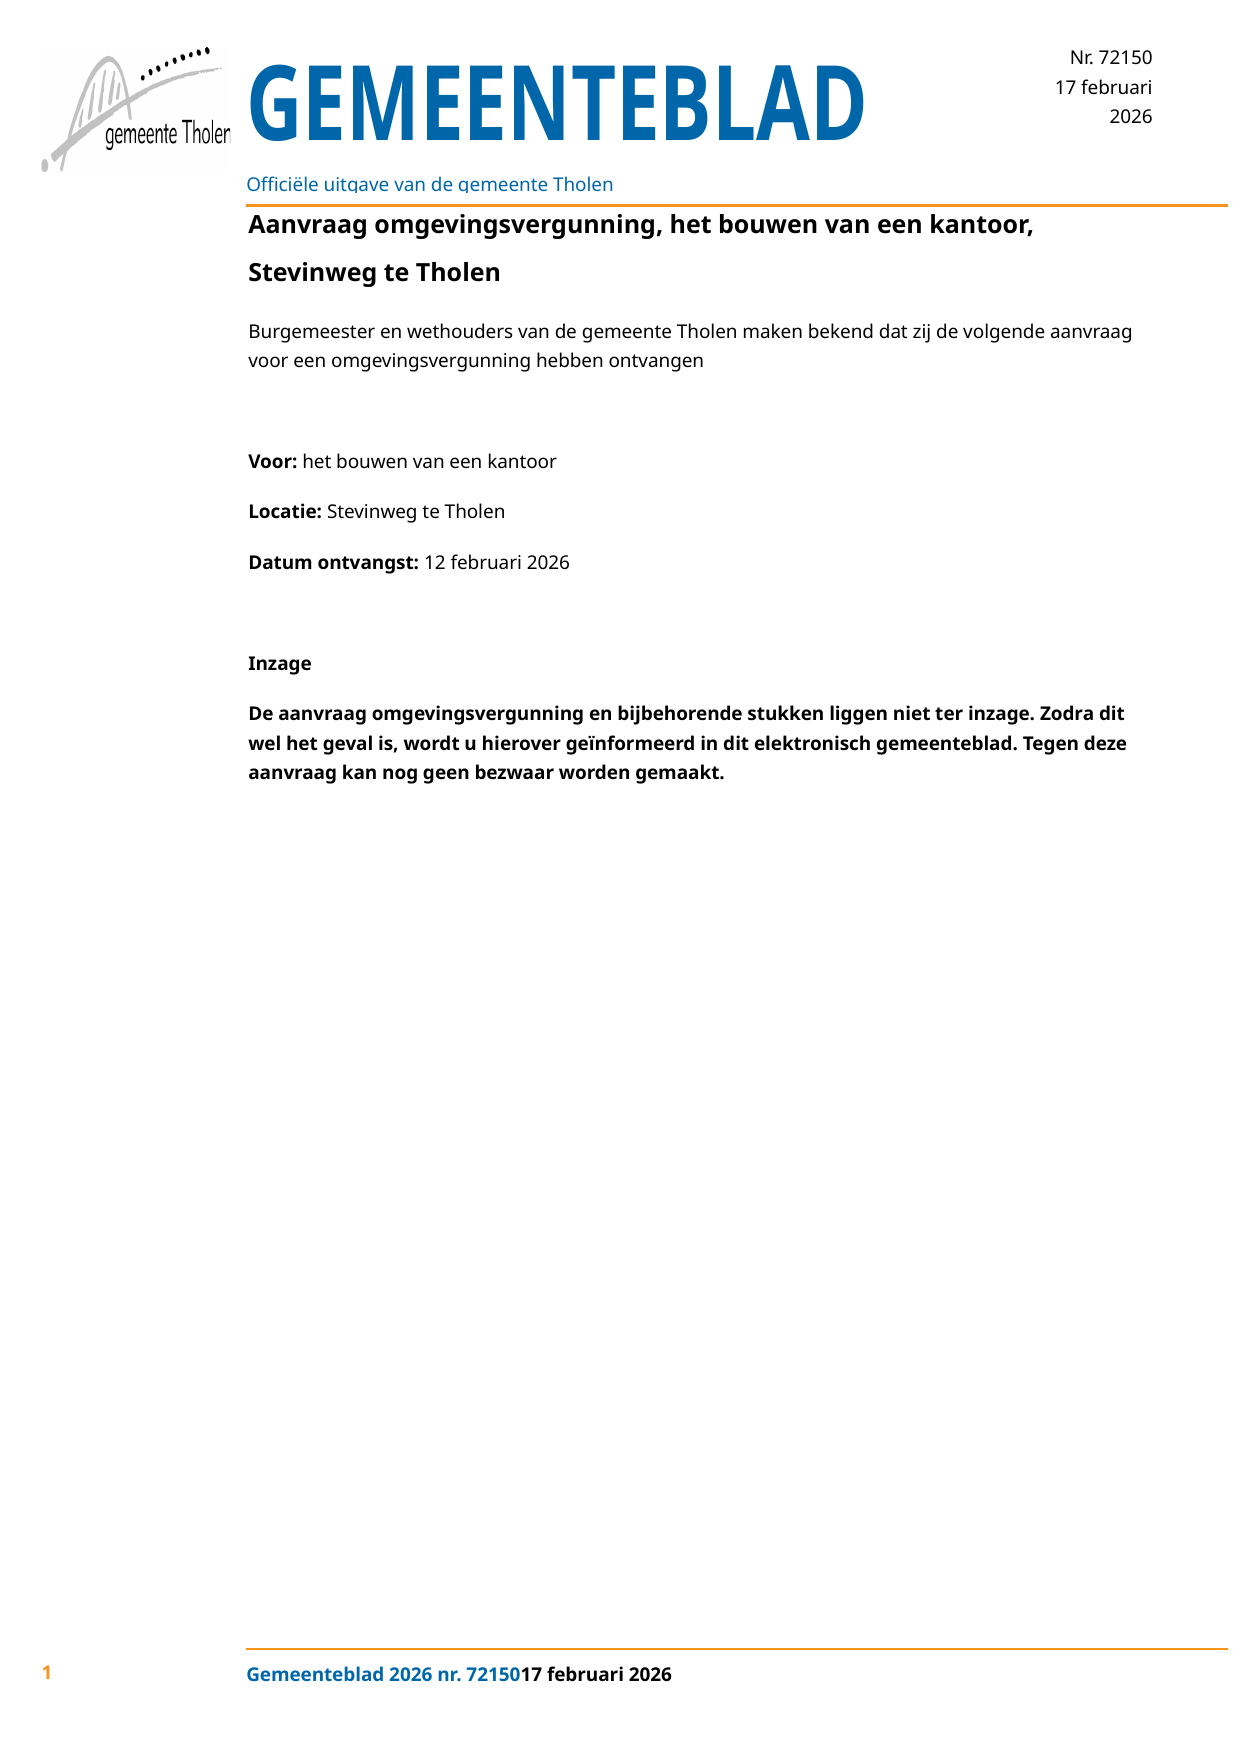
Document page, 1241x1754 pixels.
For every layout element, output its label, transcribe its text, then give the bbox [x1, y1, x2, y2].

text Burgemeester en wethouders van de gemeente Tholen maken bekend dat zij de volgende aanvraag voor een omgevingsvergunning hebben ontvangen [248, 318, 1152, 373]
text Aanvraag omgevingsvergunning, het bouwen van een kantoor, Stevinweg te Tholen [248, 207, 1152, 288]
text Voor: het bouwen van een kantoor [248, 448, 1152, 474]
text De aanvraag omgevingsvergunning en bijbehorende stukken liggen niet ter inzage. Zodra dit wel het geval is, wordt u hierover geïnformeerd in dit elektronisch gemeenteblad. Tegen deze aanvraag kan nog geen bezwaar worden gemaakt. [248, 700, 1152, 785]
text Locatie: Stevinweg te Tholen [248, 499, 1152, 524]
picture [41, 47, 231, 172]
text Datum ontvangst: 12 februari 2026 [248, 549, 1152, 575]
text Inzage [248, 650, 1152, 676]
